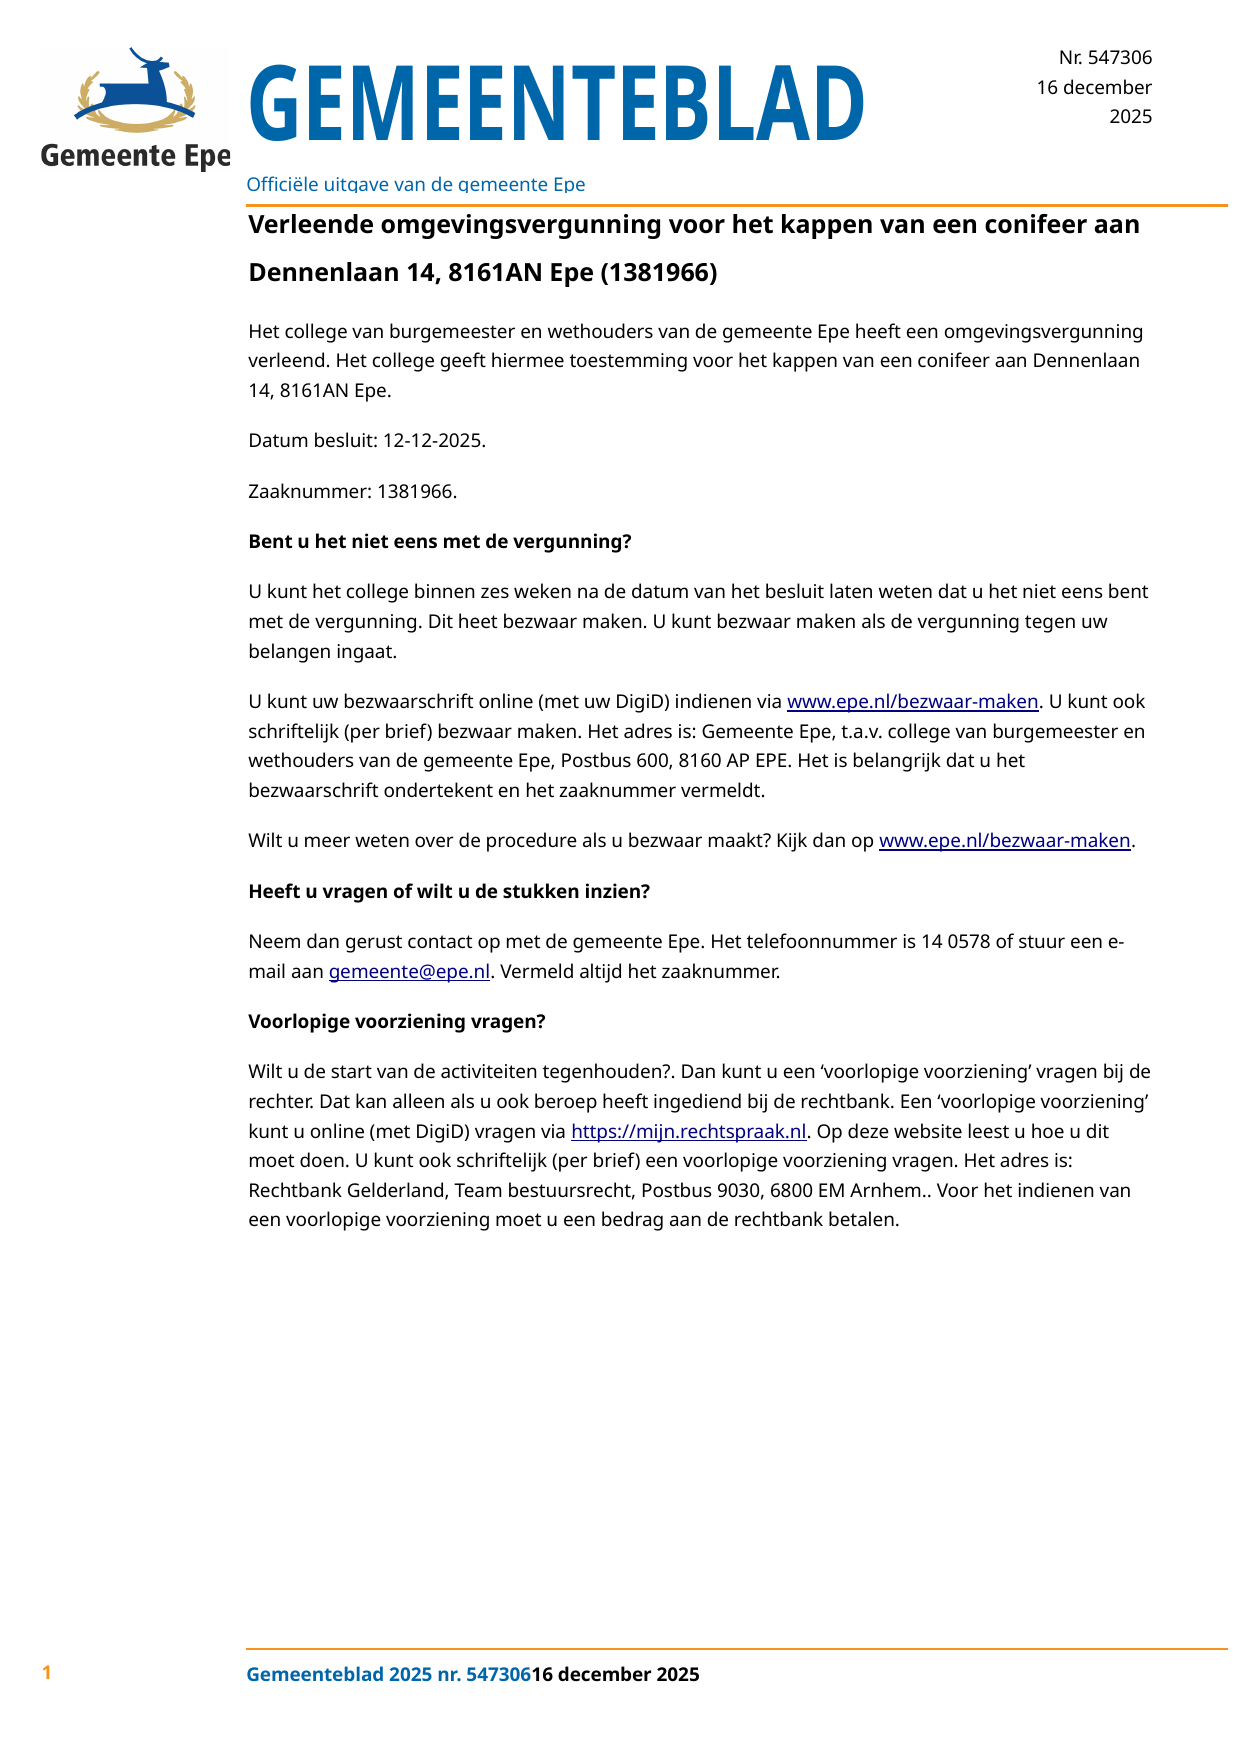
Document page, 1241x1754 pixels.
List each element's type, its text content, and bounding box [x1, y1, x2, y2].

text Wilt u de start van de activiteiten tegenhouden?. Dan kunt u een ‘voorlopige voorziening’ vragen bij de rechter. Dat kan alleen als u ook beroep heeft ingediend bij de rechtbank. Een ‘voorlopige voorziening’ kunt u online (met DigiD) vragen via https://mijn.rechtspraak.nl. Op deze website leest u hoe u dit moet doen. U kunt ook schriftelijk (per brief) een voorlopige voorziening vragen. Het adres is: Rechtbank Gelderland, Team bestuursrecht, Postbus 9030, 6800 EM Arnhem.. Voor het indienen van een voorlopige voorziening moet u een bedrag aan de rechtbank betalen. [248, 1059, 1152, 1232]
text Bent u het niet eens met de vergunning? [248, 528, 1152, 554]
text Voorlopige voorziening vragen? [248, 1008, 1152, 1034]
text Verleende omgevingsvergunning voor het kappen van een conifeer aan Dennenlaan 14, 8161AN Epe (1381966) [248, 207, 1152, 288]
text Heeft u vragen of wilt u de stukken inzien? [248, 878, 1152, 904]
text Neem dan gerust contact op met de gemeente Epe. Het telefoonnummer is 14 0578 of stuur een e-mail aan gemeente@epe.nl. Vermeld altijd het zaaknummer. [248, 928, 1152, 984]
text Het college van burgemeester en wethouders van de gemeente Epe heeft een omgevingsvergunning verleend. Het college geeft hiermee toestemming voor het kappen van een conifeer aan Dennenlaan 14, 8161AN Epe. [248, 318, 1152, 403]
text U kunt het college binnen zes weken na de datum van het besluit laten weten dat u het niet eens bent met de vergunning. Dit heet bezwaar maken. U kunt bezwaar maken als de vergunning tegen uw belangen ingaat. [248, 579, 1152, 664]
picture [41, 47, 231, 172]
text Zaaknummer: 1381966. [248, 478, 1152, 504]
text Datum besluit: 12-12-2025. [248, 427, 1152, 453]
text U kunt uw bezwaarschrift online (met uw DigiD) indienen via www.epe.nl/bezwaar-maken. U kunt ook schriftelijk (per brief) bezwaar maken. Het adres is: Gemeente Epe, t.a.v. college van burgemeester en wethouders van de gemeente Epe, Postbus 600, 8160 AP EPE. Het is belangrijk dat u het bezwaarschrift ondertekent en het zaaknummer vermeldt. [248, 688, 1152, 803]
text Wilt u meer weten over de procedure als u bezwaar maakt? Kijk dan op www.epe.nl/bezwaar-maken. [248, 827, 1152, 853]
